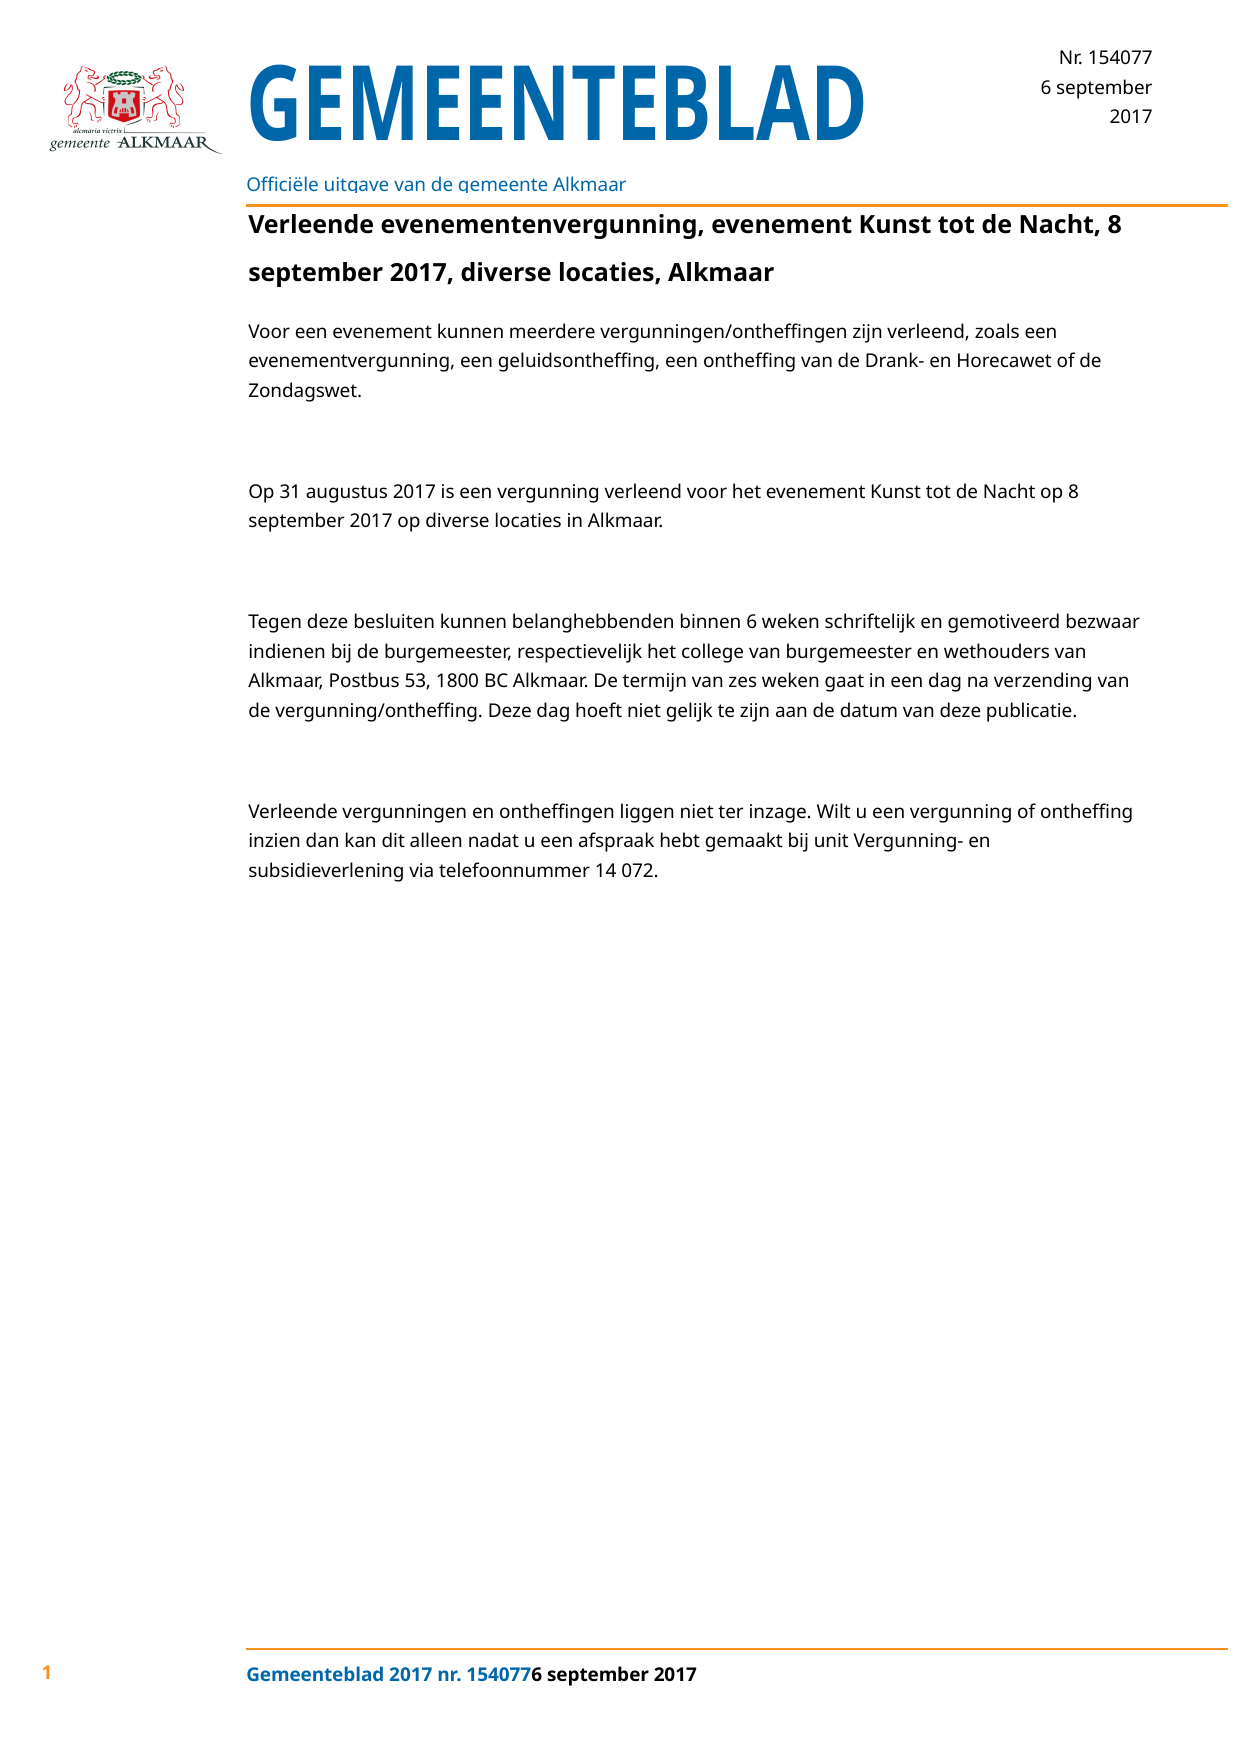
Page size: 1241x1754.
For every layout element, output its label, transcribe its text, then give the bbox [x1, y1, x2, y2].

text Tegen deze besluiten kunnen belanghebbenden binnen 6 weken schriftelijk en gemotiveerd bezwaar indienen bij de burgemeester, respectievelijk het college van burgemeester en wethouders van Alkmaar, Postbus 53, 1800 BC Alkmaar. De termijn van zes weken gaat in een dag na verzending van de vergunning/ontheffing. Deze dag hoeft niet gelijk te zijn aan de datum van deze publicatie. [248, 608, 1152, 723]
text Op 31 augustus 2017 is een vergunning verleend voor het evenement Kunst tot de Nacht op 8 september 2017 op diverse locaties in Alkmaar. [248, 478, 1152, 533]
text Verleende evenementenvergunning, evenement Kunst tot de Nacht, 8 september 2017, diverse locaties, Alkmaar [248, 207, 1152, 288]
text Verleende vergunningen en ontheffingen liggen niet ter inzage. Wilt u een vergunning of ontheffing inzien dan kan dit alleen nadat u een afspraak hebt gemaakt bij unit Vergunning- en subsidieverlening via telefoonnummer 14 072. [248, 798, 1152, 883]
picture [41, 47, 231, 172]
text Voor een evenement kunnen meerdere vergunningen/ontheffingen zijn verleend, zoals een evenementvergunning, een geluidsontheffing, een ontheffing van de Drank- en Horecawet of de Zondagswet. [248, 318, 1152, 403]
